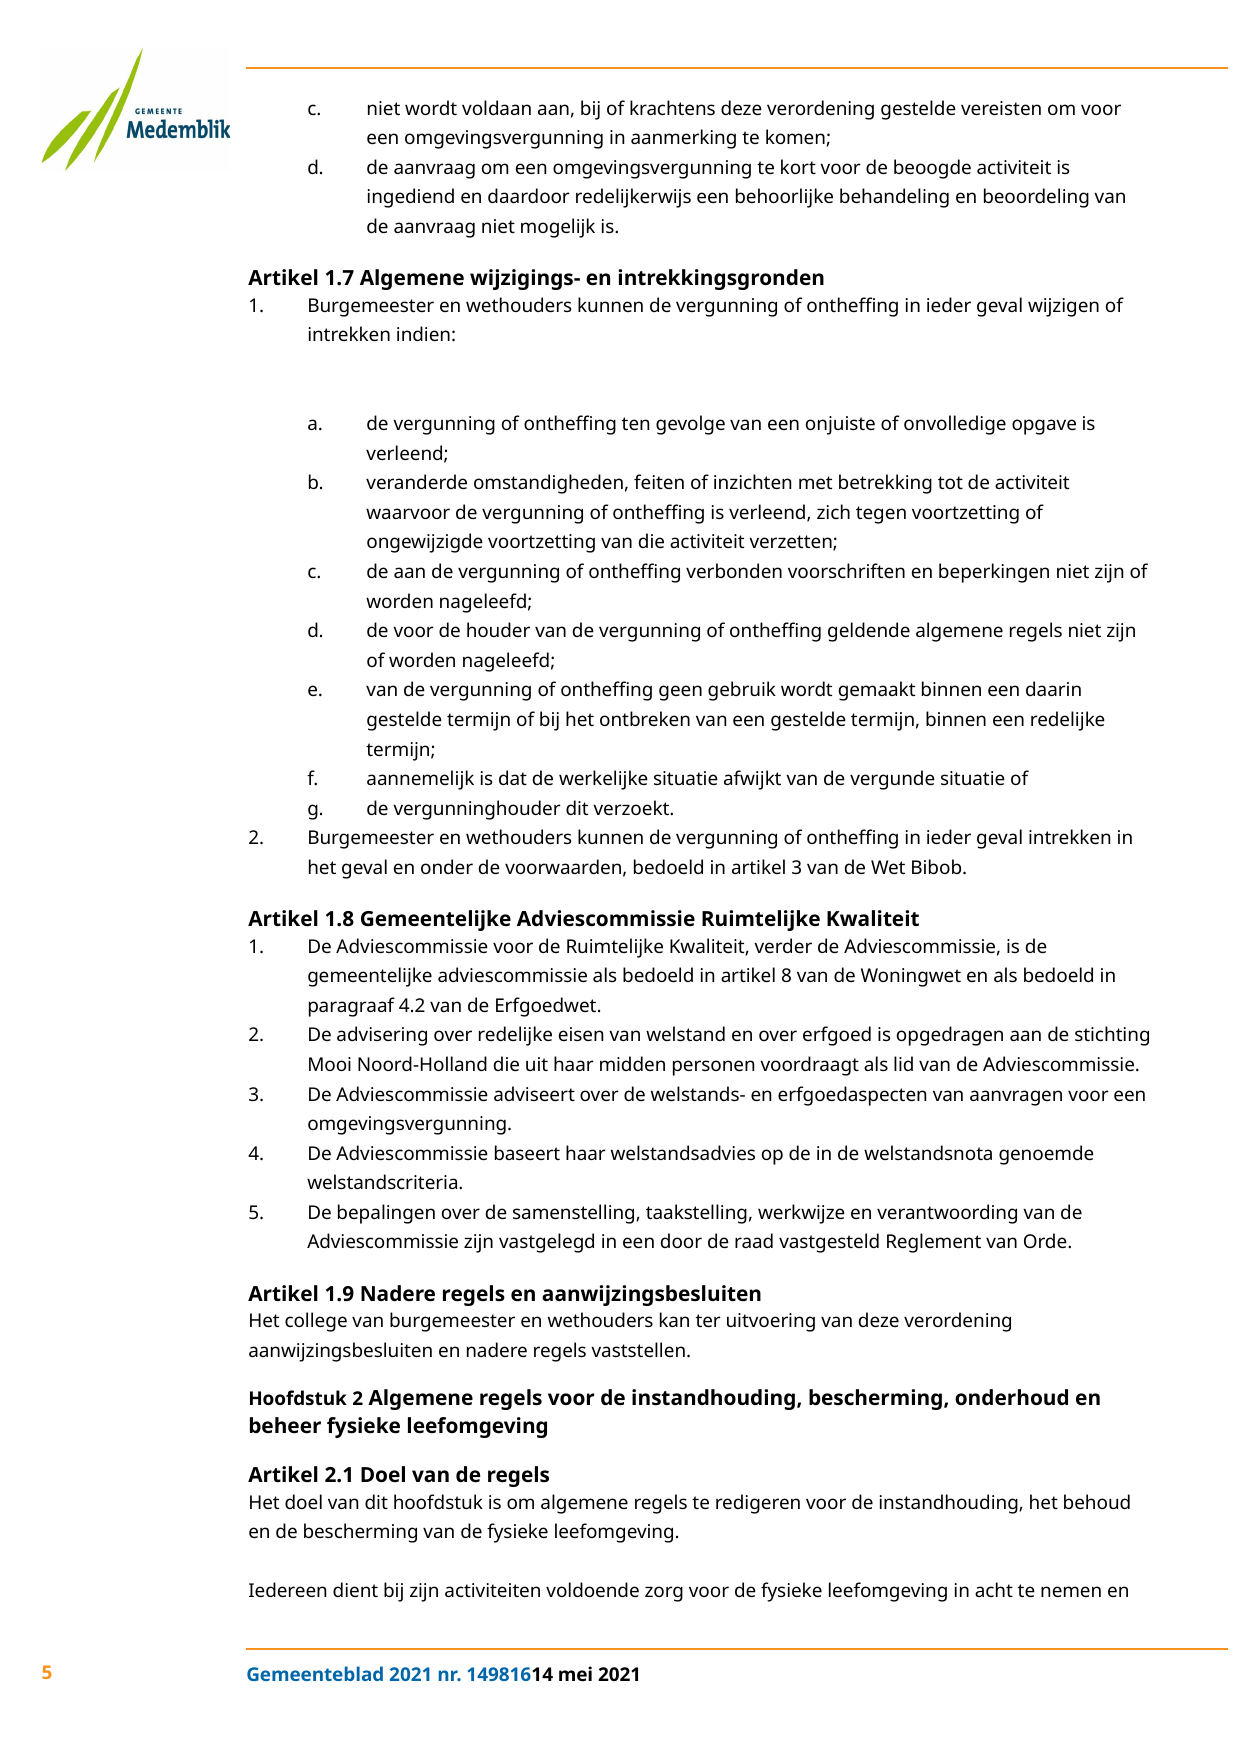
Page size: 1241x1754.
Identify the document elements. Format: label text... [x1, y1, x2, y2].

list de aan de vergunning of ontheffing verbonden voorschriften en beperkingen niet zijn of worden nageleefd; [307, 558, 1152, 613]
list niet wordt voldaan aan, bij of krachtens deze verordening gestelde vereisten om voor een omgevingsvergunning in aanmerking te komen; [307, 95, 1152, 150]
text Artikel 1.7 Algemene wijzigings- en intrekkingsgronden [248, 263, 1152, 292]
text Het college van burgemeester en wethouders kan ter uitvoering van deze verordening aanwijzingsbesluiten en nadere regels vaststellen. [248, 1308, 1152, 1363]
text Iedereen dient bij zijn activiteiten voldoende zorg voor de fysieke leefomgeving in acht te nemen en [248, 1578, 1152, 1603]
list aannemelijk is dat de werkelijke situatie afwijkt van de vergunde situatie of [307, 765, 1152, 791]
text Artikel 1.8 Gemeentelijke Adviescommissie Ruimtelijke Kwaliteit [248, 904, 1152, 933]
list de vergunning of ontheffing ten gevolge van een onjuiste of onvolledige opgave is verleend; [307, 410, 1152, 466]
list De Adviescommissie baseert haar welstandsadvies op de in de welstandsnota genoemde welstandscriteria. [248, 1140, 1152, 1195]
text Artikel 1.9 Nadere regels en aanwijzingsbesluiten [248, 1279, 1152, 1308]
list De advisering over redelijke eisen van welstand en over erfgoed is opgedragen aan de stichting Mooi Noord-Holland die uit haar midden personen voordraagt als lid van de Adviescommissie. [248, 1022, 1152, 1077]
list Burgemeester en wethouders kunnen de vergunning of ontheffing in ieder geval wijzigen of intrekken indien: [248, 292, 1152, 347]
list De bepalingen over de samenstelling, taakstelling, werkwijze en verantwoording van de Adviescommissie zijn vastgelegd in een door de raad vastgesteld Reglement van Orde. [248, 1199, 1152, 1254]
list Burgemeester en wethouders kunnen de vergunning of ontheffing in ieder geval intrekken in het geval en onder de voorwaarden, bedoeld in artikel 3 van de Wet Bibob. [248, 824, 1152, 880]
list veranderde omstandigheden, feiten of inzichten met betrekking tot de activiteit waarvoor de vergunning of ontheffing is verleend, zich tegen voortzetting of ongewijzigde voortzetting van die activiteit verzetten; [307, 469, 1152, 554]
text Artikel 2.1 Doel van de regels [248, 1461, 1152, 1489]
list De Adviescommissie voor de Ruimtelijke Kwaliteit, verder de Adviescommissie, is de gemeentelijke adviescommissie als bedoeld in artikel 8 van de Woningwet en als bedoeld in paragraaf 4.2 van de Erfgoedwet. [248, 933, 1152, 1018]
text Hoofdstuk 2 Algemene regels voor de instandhouding, bescherming, onderhoud en beheer fysieke leefomgeving [248, 1383, 1152, 1440]
list de voor de houder van de vergunning of ontheffing geldende algemene regels niet zijn of worden nageleefd; [307, 617, 1152, 673]
list van de vergunning of ontheffing geen gebruik wordt gemaakt binnen een daarin gestelde termijn of bij het ontbreken van een gestelde termijn, binnen een redelijke termijn; [307, 677, 1152, 761]
list de aanvraag om een omgevingsvergunning te kort voor de beoogde activiteit is ingediend en daardoor redelijkerwijs een behoorlijke behandeling en beoordeling van de aanvraag niet mogelijk is. [307, 154, 1152, 239]
list De Adviescommissie adviseert over de welstands- en erfgoedaspecten van aanvragen voor een omgevingsvergunning. [248, 1081, 1152, 1136]
picture [41, 47, 231, 172]
list de vergunninghouder dit verzoekt. [307, 795, 1152, 821]
text Het doel van dit hoofdstuk is om algemene regels te redigeren voor de instandhouding, het behoud en de bescherming van de fysieke leefomgeving. [248, 1489, 1152, 1544]
